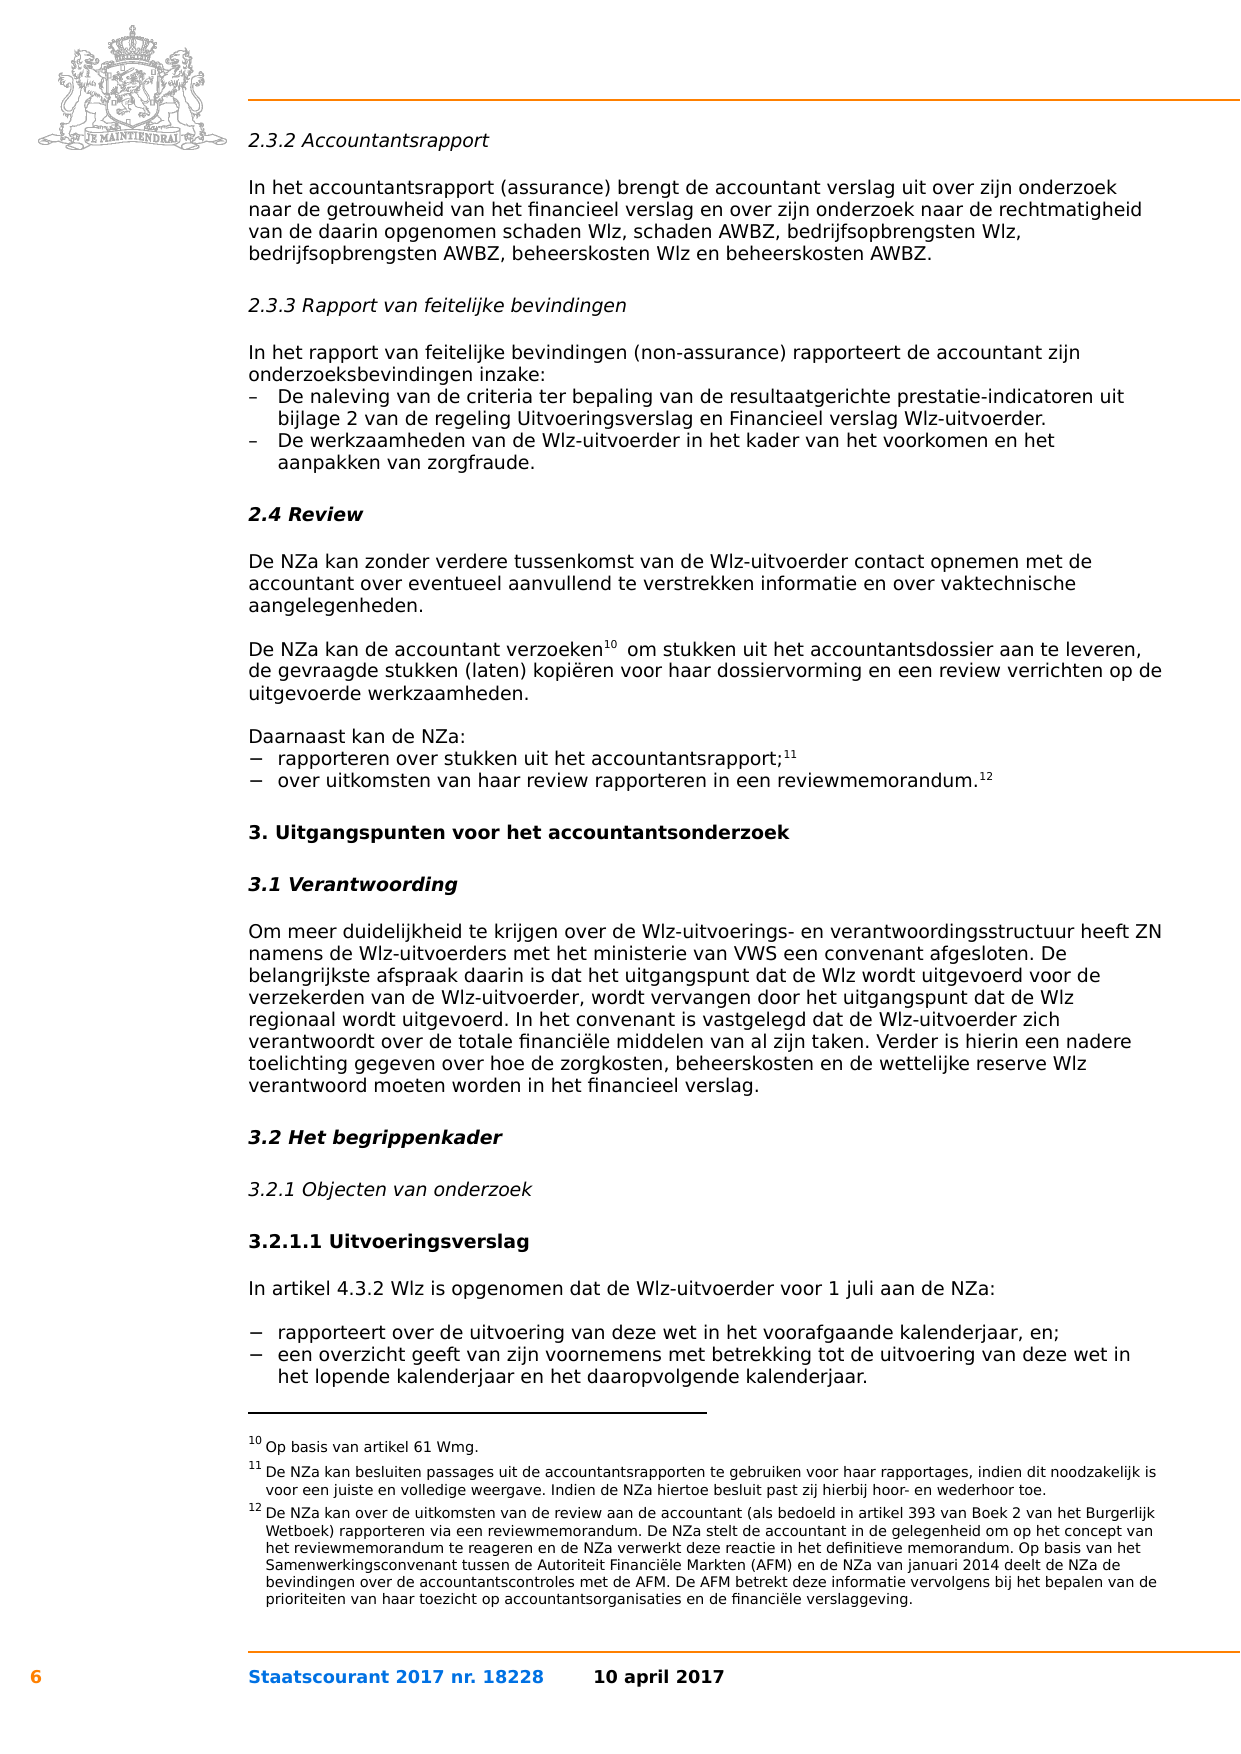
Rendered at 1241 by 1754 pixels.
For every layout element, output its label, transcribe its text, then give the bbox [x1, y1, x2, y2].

subtitle 3.2 Het begrippenkader [248, 1127, 1163, 1149]
text In artikel 4.3.2 Wlz is opgenomen dat de Wlz-uitvoerder voor 1 juli aan de NZa: [248, 1278, 1163, 1300]
text De NZa kan zonder verdere tussenkomst van de Wlz-uitvoerder contact opnemen met de accountant over eventueel aanvullend te verstrekken informatie en over vaktechnische aangelegenheden. [248, 551, 1163, 617]
subtitle 3.2.1.1 Uitvoeringsverslag [248, 1231, 1163, 1253]
text De NZa kan de accountant verzoeken om stukken uit het accountantsdossier aan te leveren, de gevraagde stukken (laten) kopiëren voor haar dossiervorming en een review verrichten op de uitgevoerde werkzaamheden. [248, 638, 1163, 704]
text In het rapport van feitelijke bevindingen (non-assurance) rapporteert de accountant zijn onderzoeksbevindingen inzake: [248, 342, 1163, 386]
subtitle 3.1 Verantwoording [248, 874, 1163, 896]
picture [38, 25, 227, 150]
text Om meer duidelijkheid te krijgen over de Wlz-uitvoerings- en verantwoordingsstructuur heeft ZN namens de Wlz-uitvoerders met het ministerie van VWS een convenant afgesloten. De belangrijkste afspraak daarin is dat het uitgangspunt dat de Wlz wordt uitgevoerd voor de verzekerden van de Wlz-uitvoerder, wordt vervangen door het uitgangspunt dat de Wlz regionaal wordt uitgevoerd. In het convenant is vastgelegd dat de Wlz-uitvoerder zich verantwoordt over de totale financiële middelen van al zijn taken. Verder is hierin een nadere toelichting gegeven over hoe de zorgkosten, beheerskosten en de wettelijke reserve Wlz verantwoord moeten worden in het financieel verslag. [248, 921, 1163, 1097]
text De NZa kan over de uitkomsten van de review aan de accountant (als bedoeld in artikel 393 van Boek 2 van het Burgerlijk Wetboek) rapporteren via een reviewmemorandum. De NZa stelt de accountant in de gelegenheid om op het concept van het reviewmemorandum te reageren en de NZa verwerkt deze reactie in het definitieve memorandum. Op basis van het Samenwerkingsconvenant tussen de Autoriteit Financiële Markten (AFM) en de NZa van januari 2014 deelt de NZa de bevindingen over de accountantscontroles met de AFM. De AFM betrekt deze informatie vervolgens bij het bepalen van de prioriteiten van haar toezicht op accountantsorganisaties en de financiële verslaggeving. [248, 1501, 1163, 1608]
text Daarnaast kan de NZa: [248, 726, 1163, 748]
text − rapporteren over stukken uit het accountantsrapport; [248, 748, 1163, 770]
subtitle 2.4 Review [248, 504, 1163, 526]
subtitle 3. Uitgangspunten voor het accountantsonderzoek [248, 822, 1163, 844]
subtitle 2.3.3 Rapport van feitelijke bevindingen [248, 295, 1163, 317]
text − rapporteert over de uitvoering van deze wet in het voorafgaande kalenderjaar, en; [248, 1322, 1163, 1344]
text – De werkzaamheden van de Wlz-uitvoerder in het kader van het voorkomen en het aanpakken van zorgfraude. [248, 430, 1163, 474]
text In het accountantsrapport (assurance) brengt de accountant verslag uit over zijn onderzoek naar de getrouwheid van het financieel verslag en over zijn onderzoek naar de rechtmatigheid van de daarin opgenomen schaden Wlz, schaden AWBZ, bedrijfsopbrengsten Wlz, bedrijfsopbrengsten AWBZ, beheerskosten Wlz en beheerskosten AWBZ. [248, 177, 1163, 265]
text Op basis van artikel 61 Wmg. [248, 1434, 1163, 1457]
text De NZa kan besluiten passages uit de accountantsrapporten te gebruiken voor haar rapportages, indien dit noodzakelijk is voor een juiste en volledige weergave. Indien de NZa hiertoe besluit past zij hierbij hoor- en wederhoor toe. [248, 1459, 1163, 1498]
text – De naleving van de criteria ter bepaling van de resultaatgerichte prestatie-indicatoren uit bijlage 2 van de regeling Uitvoeringsverslag en Financieel verslag Wlz-uitvoerder. [248, 386, 1163, 430]
subtitle 3.2.1 Objecten van onderzoek [248, 1179, 1163, 1201]
text − een overzicht geeft van zijn voornemens met betrekking tot de uitvoering van deze wet in het lopende kalenderjaar en het daaropvolgende kalenderjaar. [248, 1344, 1163, 1388]
subtitle 2.3.2 Accountantsrapport [248, 130, 1163, 152]
text − over uitkomsten van haar review rapporteren in een reviewmemorandum. [248, 770, 1163, 792]
